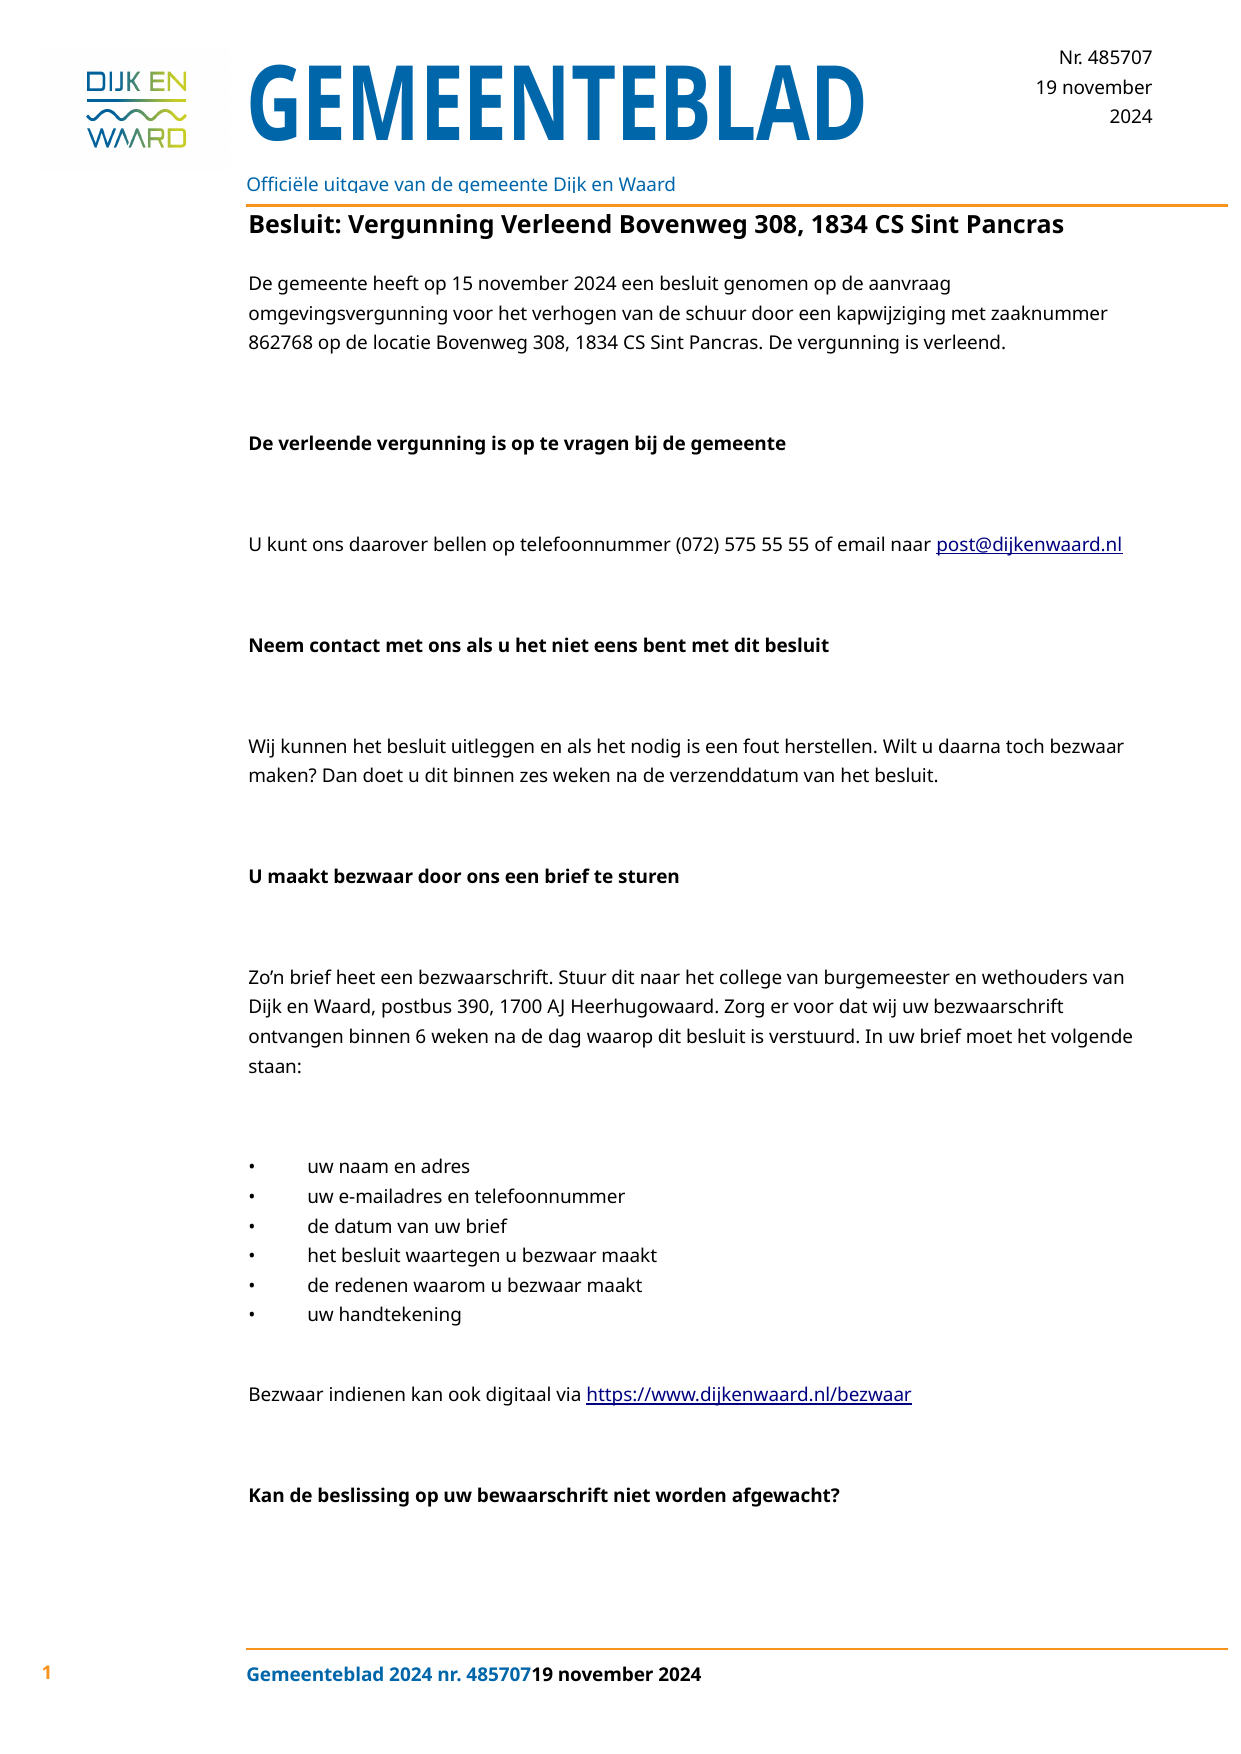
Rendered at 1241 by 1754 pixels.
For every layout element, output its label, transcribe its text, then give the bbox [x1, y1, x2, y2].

text Bezwaar indienen kan ook digitaal via https://www.dijkenwaard.nl/bezwaar [248, 1382, 1152, 1407]
text U maakt bezwaar door ons een brief te sturen [248, 863, 1152, 889]
text Besluit: Vergunning Verleend Bovenweg 308, 1834 CS Sint Pancras [248, 207, 1152, 241]
list de datum van uw brief [248, 1213, 1152, 1238]
list het besluit waartegen u bezwaar maakt [248, 1242, 1152, 1268]
text Wij kunnen het besluit uitleggen en als het nodig is een fout herstellen. Wilt u daarna toch bezwaar maken? Dan doet u dit binnen zes weken na de verzenddatum van het besluit. [248, 733, 1152, 788]
list de redenen waarom u bezwaar maakt [248, 1272, 1152, 1298]
text De verleende vergunning is op te vragen bij de gemeente [248, 430, 1152, 456]
list uw naam en adres [248, 1154, 1152, 1179]
text Zo’n brief heet een bezwaarschrift. Stuur dit naar het college van burgemeester en wethouders van Dijk en Waard, postbus 390, 1700 AJ Heerhugowaard. Zorg er voor dat wij uw bezwaarschrift ontvangen binnen 6 weken na de dag waarop dit besluit is verstuurd. In uw brief moet het volgende staan: [248, 964, 1152, 1078]
text U kunt ons daarover bellen op telefoonnummer (072) 575 55 55 of email naar post@dijkenwaard.nl [248, 531, 1152, 557]
picture [41, 47, 231, 172]
text Neem contact met ons als u het niet eens bent met dit besluit [248, 632, 1152, 658]
text De gemeente heeft op 15 november 2024 een besluit genomen op de aanvraag omgevingsvergunning voor het verhogen van de schuur door een kapwijziging met zaaknummer 862768 op de locatie Bovenweg 308, 1834 CS Sint Pancras. De vergunning is verleend. [248, 270, 1152, 355]
list uw e-mailadres en telefoonnummer [248, 1183, 1152, 1209]
list uw handtekening [248, 1302, 1152, 1327]
text Kan de beslissing op uw bewaarschrift niet worden afgewacht? [248, 1482, 1152, 1508]
